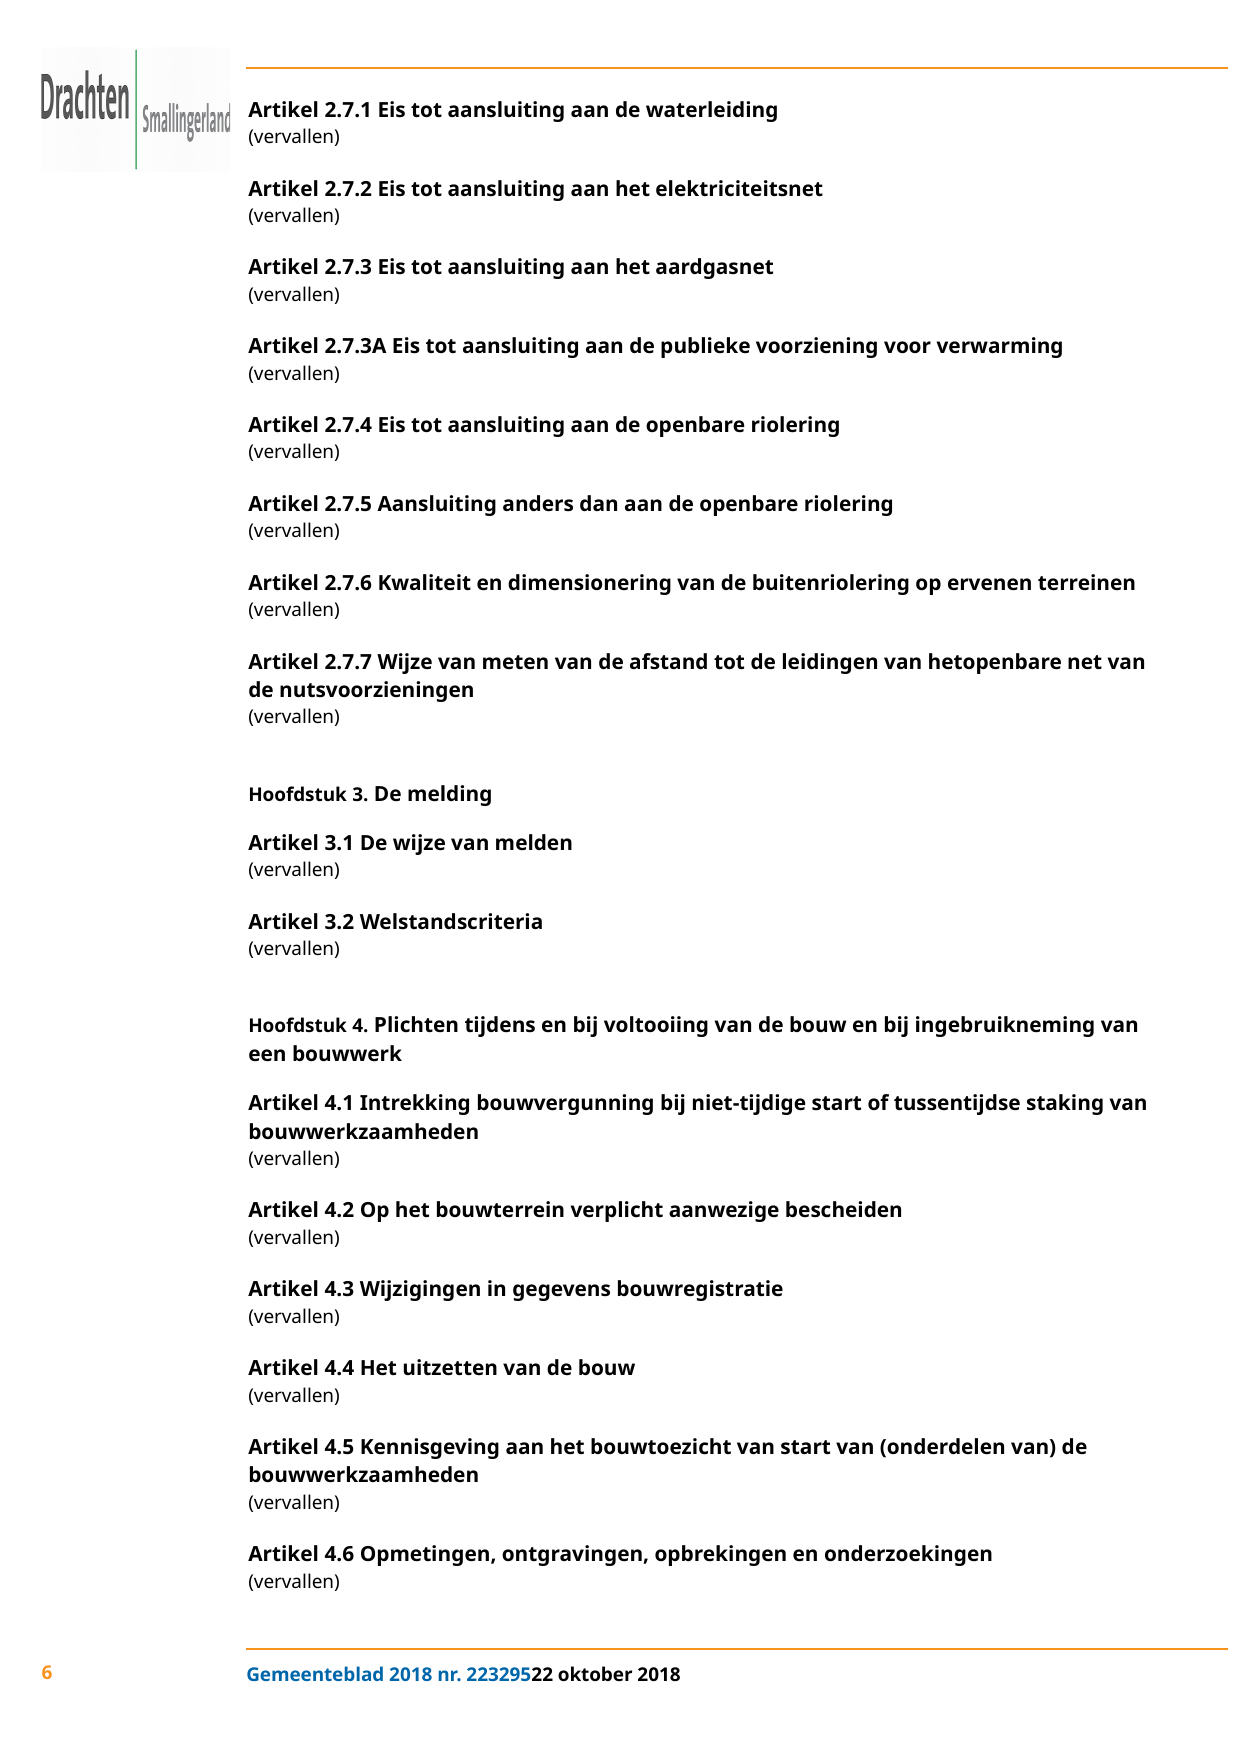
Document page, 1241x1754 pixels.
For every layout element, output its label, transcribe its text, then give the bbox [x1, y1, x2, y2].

text (vervallen) [248, 360, 1152, 386]
text Artikel 4.2 Op het bouwterrein verplicht aanwezige bescheiden [248, 1196, 1152, 1224]
text Artikel 2.7.7 Wijze van meten van de afstand tot de leidingen van hetopenbare net van de nutsvoorzieningen [248, 647, 1152, 704]
text Artikel 2.7.1 Eis tot aansluiting aan de waterleiding [248, 95, 1152, 123]
text Artikel 2.7.2 Eis tot aansluiting aan het elektriciteitsnet [248, 174, 1152, 202]
text Artikel 2.7.6 Kwaliteit en dimensionering van de buitenriolering op ervenen terreinen [248, 568, 1152, 596]
text Artikel 3.1 De wijze van melden [248, 828, 1152, 857]
text Artikel 4.6 Opmetingen, ontgravingen, opbrekingen en onderzoekingen [248, 1539, 1152, 1568]
text (vervallen) [248, 1489, 1152, 1515]
text Artikel 2.7.5 Aansluiting anders dan aan de openbare riolering [248, 489, 1152, 517]
text (vervallen) [248, 439, 1152, 464]
text (vervallen) [248, 857, 1152, 882]
text Hoofdstuk 4. Plichten tijdens en bij voltooiing van de bouw en bij ingebruikneming van een bouwwerk [248, 1011, 1152, 1067]
text (vervallen) [248, 935, 1152, 961]
text (vervallen) [248, 596, 1152, 622]
picture [41, 47, 231, 172]
text (vervallen) [248, 1303, 1152, 1329]
text Hoofdstuk 3. De melding [248, 779, 1152, 807]
text (vervallen) [248, 281, 1152, 307]
text (vervallen) [248, 202, 1152, 228]
text (vervallen) [248, 1145, 1152, 1171]
text Artikel 4.3 Wijzigingen in gegevens bouwregistratie [248, 1274, 1152, 1303]
text Artikel 2.7.3 Eis tot aansluiting aan het aardgasnet [248, 252, 1152, 281]
text Artikel 4.5 Kennisgeving aan het bouwtoezicht van start van (onderdelen van) de bouwwerkzaamheden [248, 1432, 1152, 1489]
text (vervallen) [248, 704, 1152, 729]
text (vervallen) [248, 517, 1152, 543]
text (vervallen) [248, 1382, 1152, 1407]
text Artikel 3.2 Welstandscriteria [248, 907, 1152, 935]
text Artikel 4.1 Intrekking bouwvergunning bij niet-tijdige start of tussentijdse staking van bouwwerkzaamheden [248, 1088, 1152, 1145]
text (vervallen) [248, 1568, 1152, 1594]
text (vervallen) [248, 1224, 1152, 1250]
text Artikel 2.7.4 Eis tot aansluiting aan de openbare riolering [248, 410, 1152, 439]
text Artikel 2.7.3A Eis tot aansluiting aan de publieke voorziening voor verwarming [248, 331, 1152, 360]
text Artikel 4.4 Het uitzetten van de bouw [248, 1353, 1152, 1382]
text (vervallen) [248, 123, 1152, 149]
